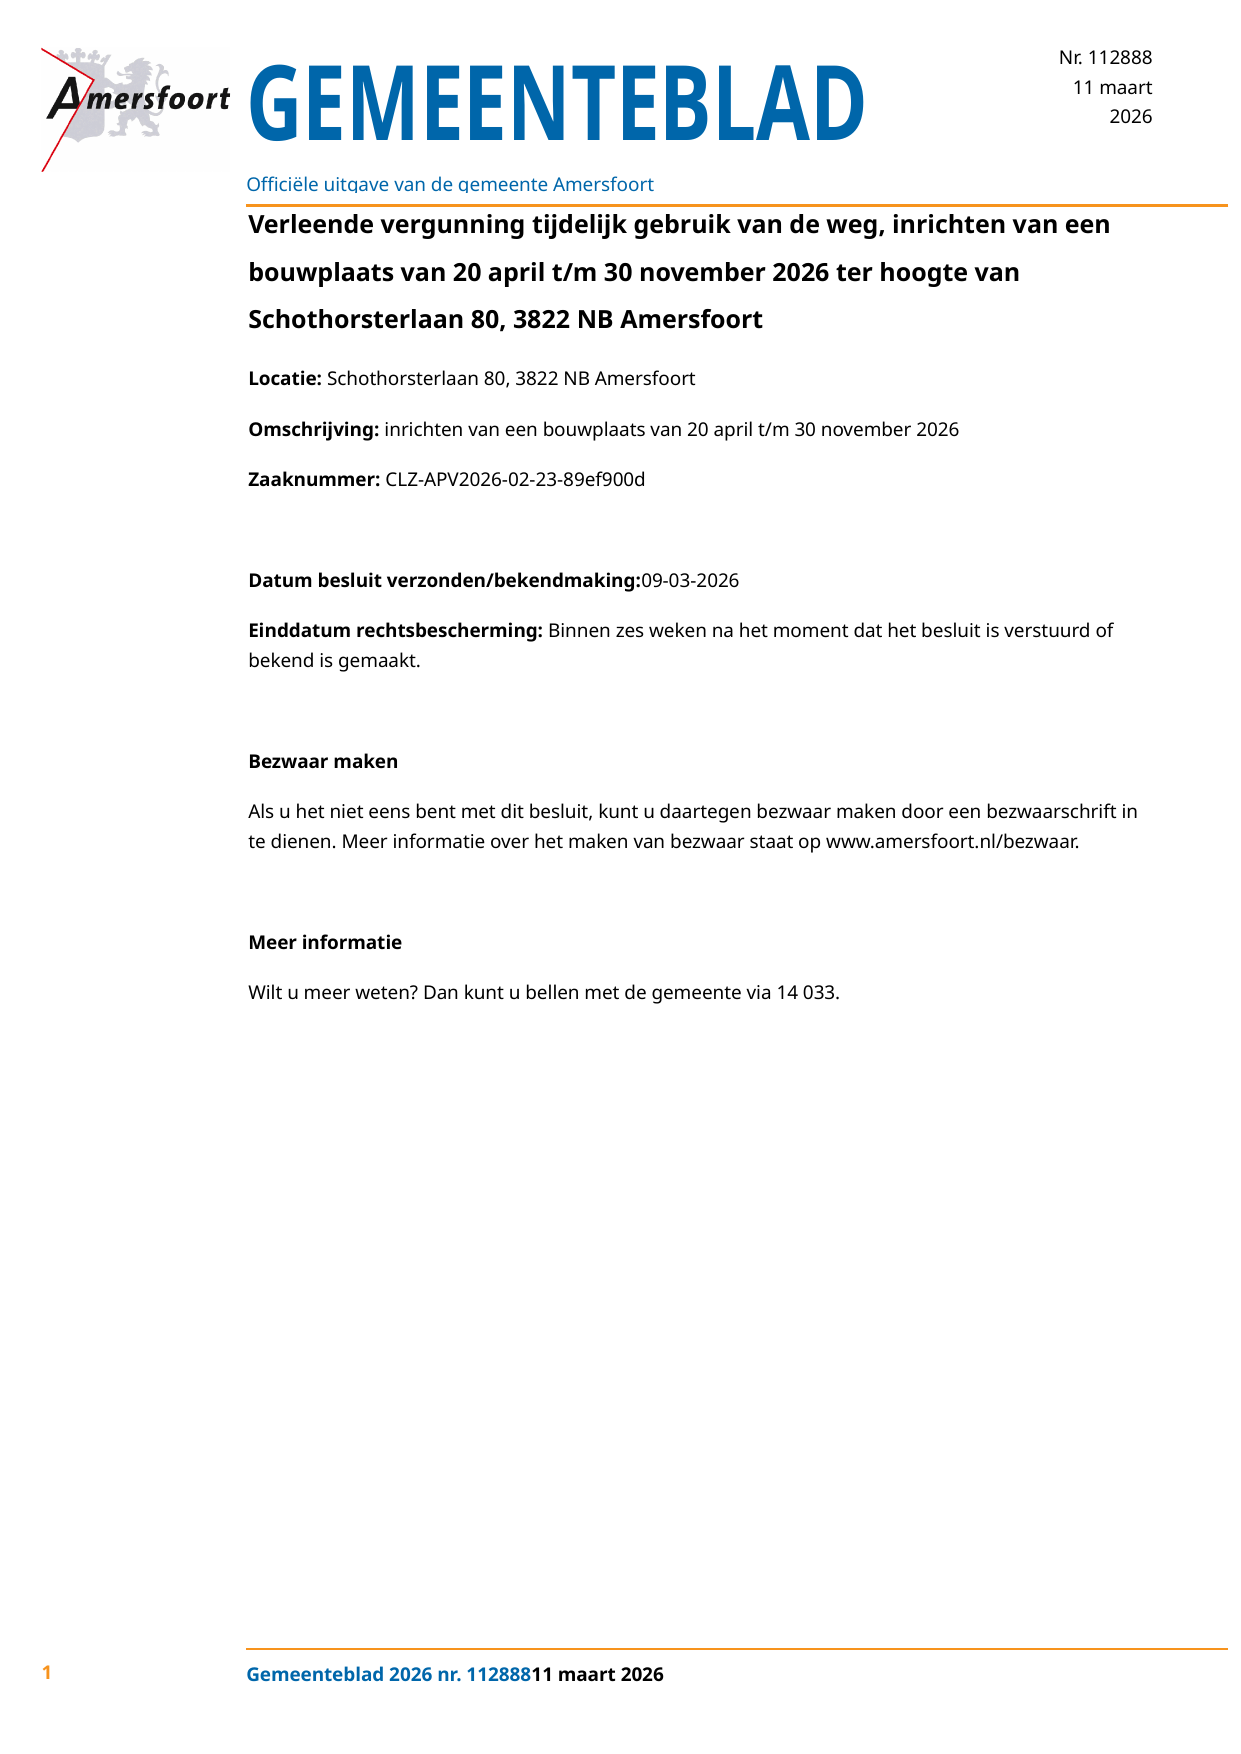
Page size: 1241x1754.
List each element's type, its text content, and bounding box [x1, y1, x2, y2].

text Verleende vergunning tijdelijk gebruik van de weg, inrichten van een bouwplaats van 20 april t/m 30 november 2026 ter hoogte van Schothorsterlaan 80, 3822 NB Amersfoort [248, 207, 1152, 336]
text Als u het niet eens bent met dit besluit, kunt u daartegen bezwaar maken door een bezwaarschrift in te dienen. Meer informatie over het maken van bezwaar staat op www.amersfoort.nl/bezwaar. [248, 798, 1152, 854]
text Omschrijving: inrichten van een bouwplaats van 20 april t/m 30 november 2026 [248, 416, 1152, 442]
text Meer informatie [248, 929, 1152, 954]
text Locatie: Schothorsterlaan 80, 3822 NB Amersfoort [248, 366, 1152, 391]
picture [41, 47, 231, 172]
text Datum besluit verzonden/bekendmaking:09-03-2026 [248, 567, 1152, 593]
text Wilt u meer weten? Dan kunt u bellen met de gemeente via 14 033. [248, 979, 1152, 1005]
text Einddatum rechtsbescherming: Binnen zes weken na het moment dat het besluit is verstuurd of bekend is gemaakt. [248, 618, 1152, 673]
text Zaaknummer: CLZ-APV2026-02-23-89ef900d [248, 466, 1152, 492]
text Bezwaar maken [248, 748, 1152, 774]
